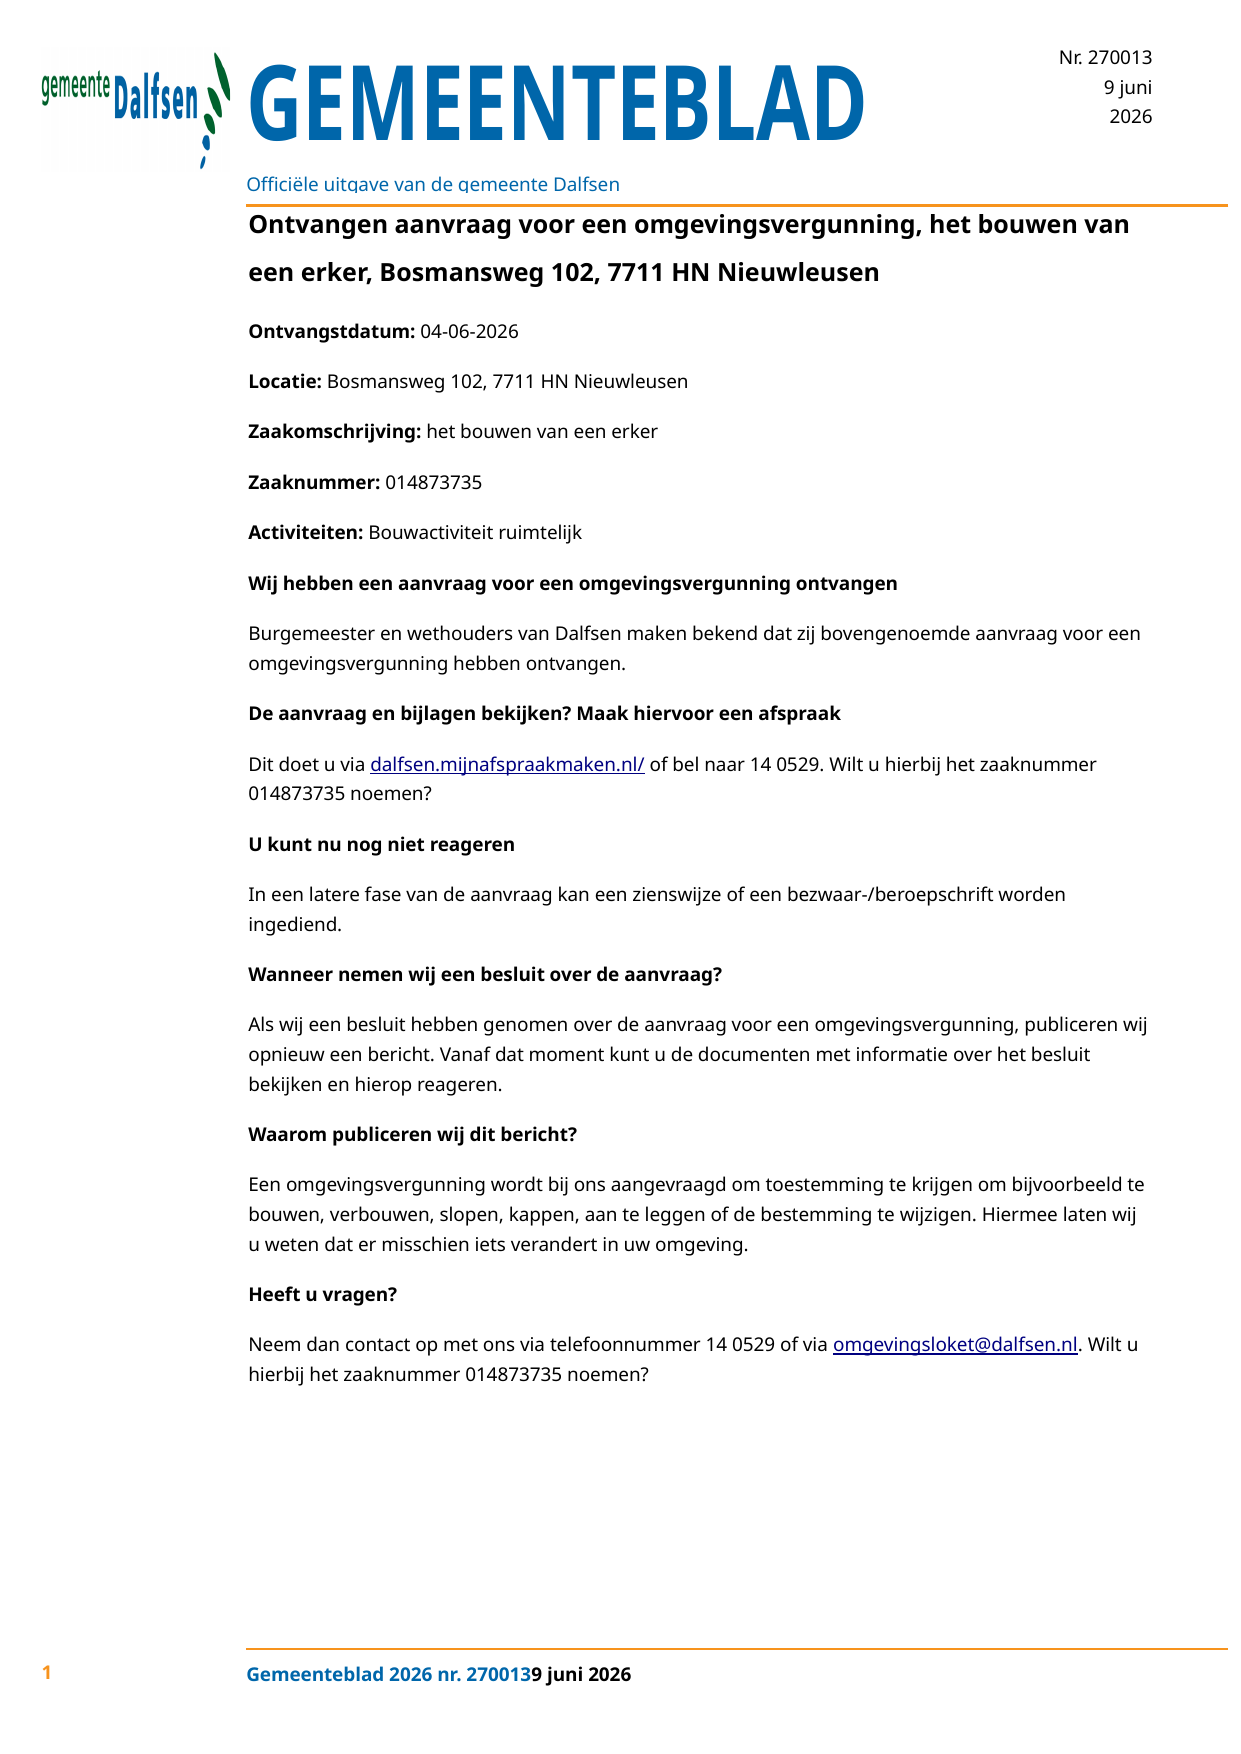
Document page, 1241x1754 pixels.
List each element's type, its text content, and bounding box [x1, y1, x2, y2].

text Neem dan contact op met ons via telefoonnummer 14 0529 of via omgevingsloket@dalfsen.nl. Wilt u hierbij het zaaknummer 014873735 noemen? [248, 1332, 1152, 1387]
text Wanneer nemen wij een besluit over de aanvraag? [248, 961, 1152, 987]
text Zaakomschrijving: het bouwen van een erker [248, 419, 1152, 444]
text Als wij een besluit hebben genomen over de aanvraag voor een omgevingsvergunning, publiceren wij opnieuw een bericht. Vanaf dat moment kunt u de documenten met informatie over het besluit bekijken en hierop reageren. [248, 1012, 1152, 1097]
text Ontvangen aanvraag voor een omgevingsvergunning, het bouwen van een erker, Bosmansweg 102, 7711 HN Nieuwleusen [248, 207, 1152, 288]
text Ontvangstdatum: 04-06-2026 [248, 318, 1152, 344]
text Activiteiten: Bouwactiviteit ruimtelijk [248, 519, 1152, 545]
text De aanvraag en bijlagen bekijken? Maak hiervoor een afspraak [248, 700, 1152, 726]
text In een latere fase van de aanvraag kan een zienswijze of een bezwaar-/beroepschrift worden ingediend. [248, 881, 1152, 937]
text Zaaknummer: 014873735 [248, 469, 1152, 495]
text Heeft u vragen? [248, 1281, 1152, 1307]
picture [41, 47, 231, 172]
text Wij hebben een aanvraag voor een omgevingsvergunning ontvangen [248, 570, 1152, 596]
text Dit doet u via dalfsen.mijnafspraakmaken.nl/ of bel naar 14 0529. Wilt u hierbij het zaaknummer 014873735 noemen? [248, 751, 1152, 806]
text Een omgevingsvergunning wordt bij ons aangevraagd om toestemming te krijgen om bijvoorbeeld te bouwen, verbouwen, slopen, kappen, aan te leggen of de bestemming te wijzigen. Hiermee laten wij u weten dat er misschien iets verandert in uw omgeving. [248, 1172, 1152, 1257]
text Burgemeester en wethouders van Dalfsen maken bekend dat zij bovengenoemde aanvraag voor een omgevingsvergunning hebben ontvangen. [248, 620, 1152, 676]
text Waarom publiceren wij dit bericht? [248, 1121, 1152, 1147]
text Locatie: Bosmansweg 102, 7711 HN Nieuwleusen [248, 368, 1152, 394]
text U kunt nu nog niet reageren [248, 831, 1152, 857]
